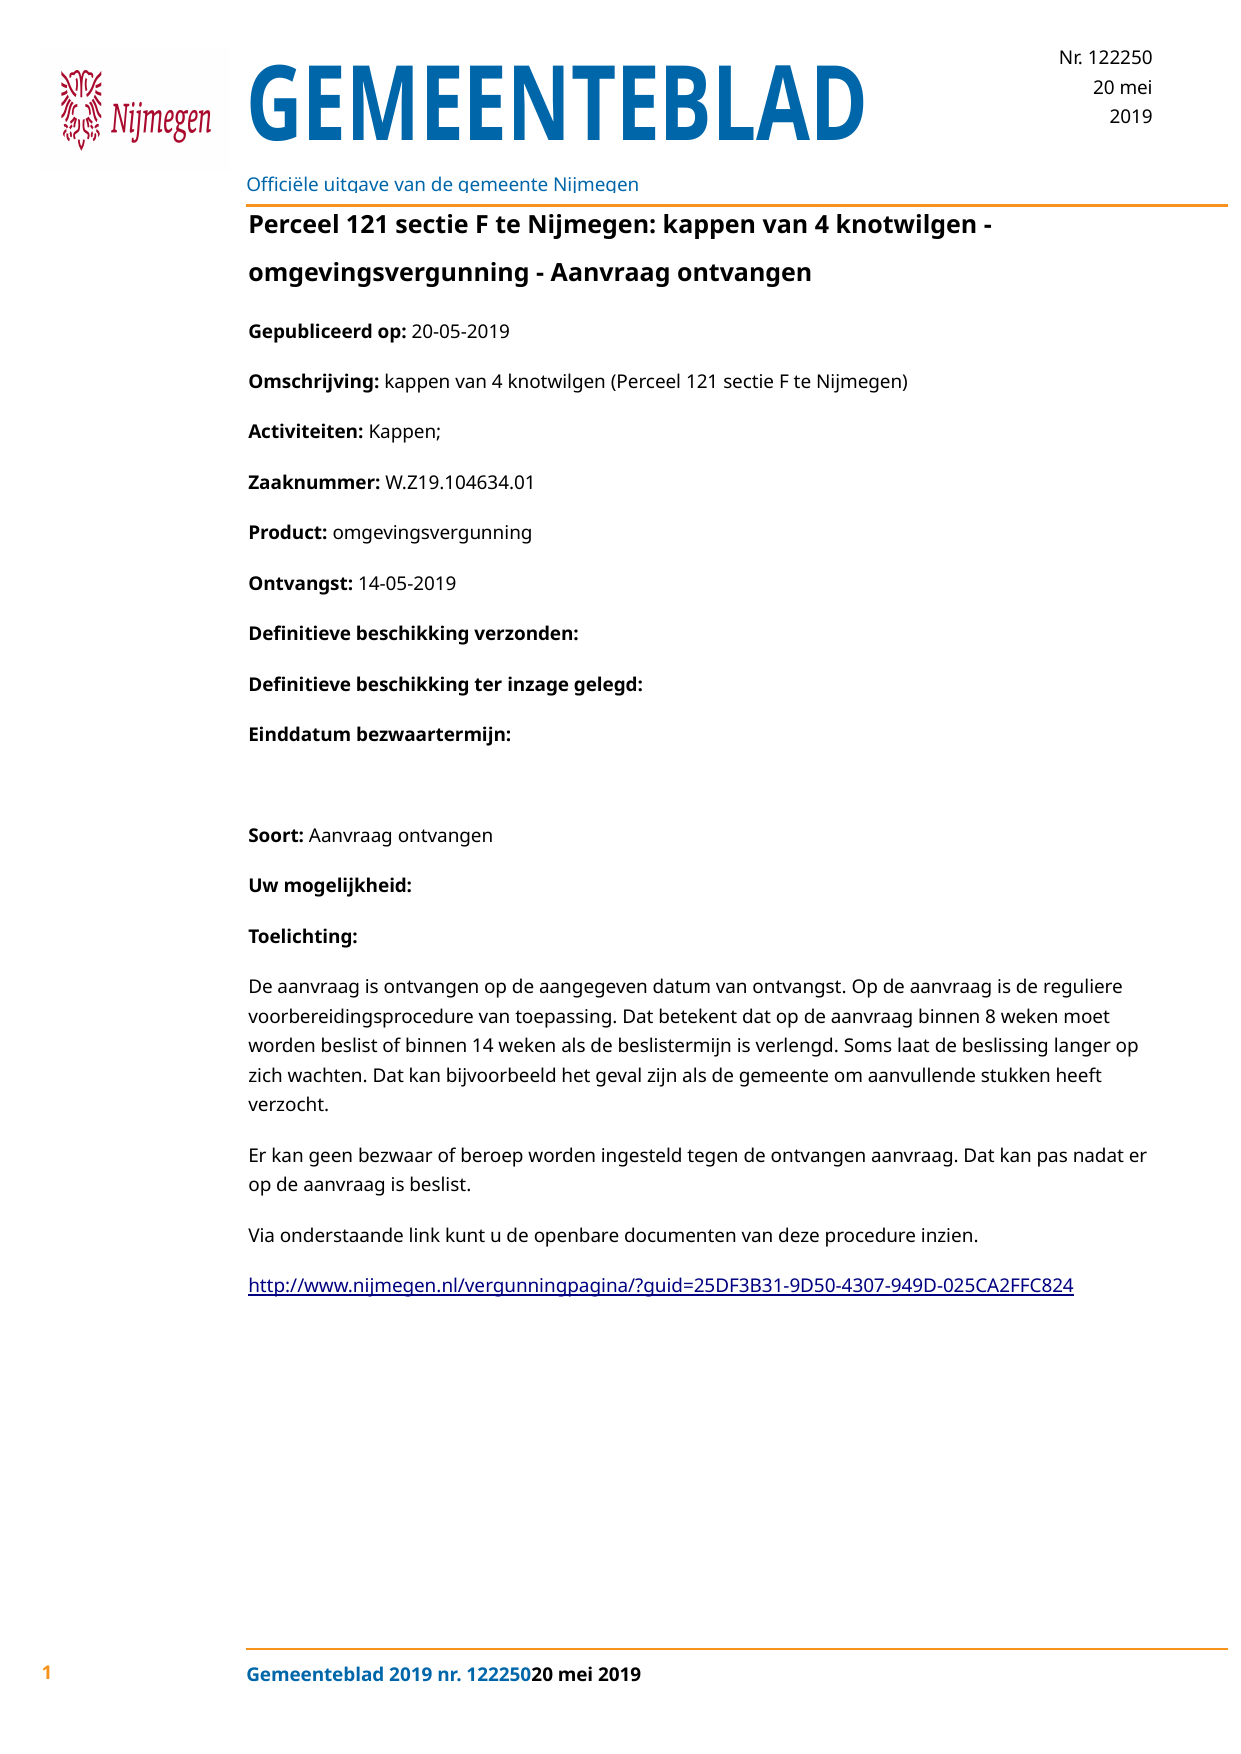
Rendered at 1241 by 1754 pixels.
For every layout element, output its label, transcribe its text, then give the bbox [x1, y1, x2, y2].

text Toelichting: [248, 923, 1152, 949]
text Soort: Aanvraag ontvangen [248, 822, 1152, 848]
text Er kan geen bezwaar of beroep worden ingesteld tegen de ontvangen aanvraag. Dat kan pas nadat er op de aanvraag is beslist. [248, 1142, 1152, 1197]
picture [41, 47, 231, 172]
text Uw mogelijkheid: [248, 872, 1152, 898]
text De aanvraag is ontvangen op de aangegeven datum van ontvangst. Op de aanvraag is de reguliere voorbereidingsprocedure van toepassing. Dat betekent dat op de aanvraag binnen 8 weken moet worden beslist of binnen 14 weken als de beslistermijn is verlengd. Soms laat de beslissing langer op zich wachten. Dat kan bijvoorbeeld het geval zijn als de gemeente om aanvullende stukken heeft verzocht. [248, 973, 1152, 1117]
text Ontvangst: 14-05-2019 [248, 570, 1152, 596]
text Zaaknummer: W.Z19.104634.01 [248, 469, 1152, 495]
text Definitieve beschikking ter inzage gelegd: [248, 671, 1152, 697]
text Via onderstaande link kunt u de openbare documenten van deze procedure inzien. [248, 1222, 1152, 1248]
text Product: omgevingsvergunning [248, 519, 1152, 545]
text Definitieve beschikking verzonden: [248, 620, 1152, 646]
text Einddatum bezwaartermijn: [248, 721, 1152, 747]
text http://www.nijmegen.nl/vergunningpagina/?guid=25DF3B31-9D50-4307-949D-025CA2FFC824 [248, 1272, 1152, 1298]
text Gepubliceerd op: 20-05-2019 [248, 318, 1152, 344]
text Perceel 121 sectie F te Nijmegen: kappen van 4 knotwilgen - omgevingsvergunning - Aanvraag ontvangen [248, 207, 1152, 288]
text Omschrijving: kappen van 4 knotwilgen (Perceel 121 sectie F te Nijmegen) [248, 368, 1152, 394]
text Activiteiten: Kappen; [248, 419, 1152, 444]
